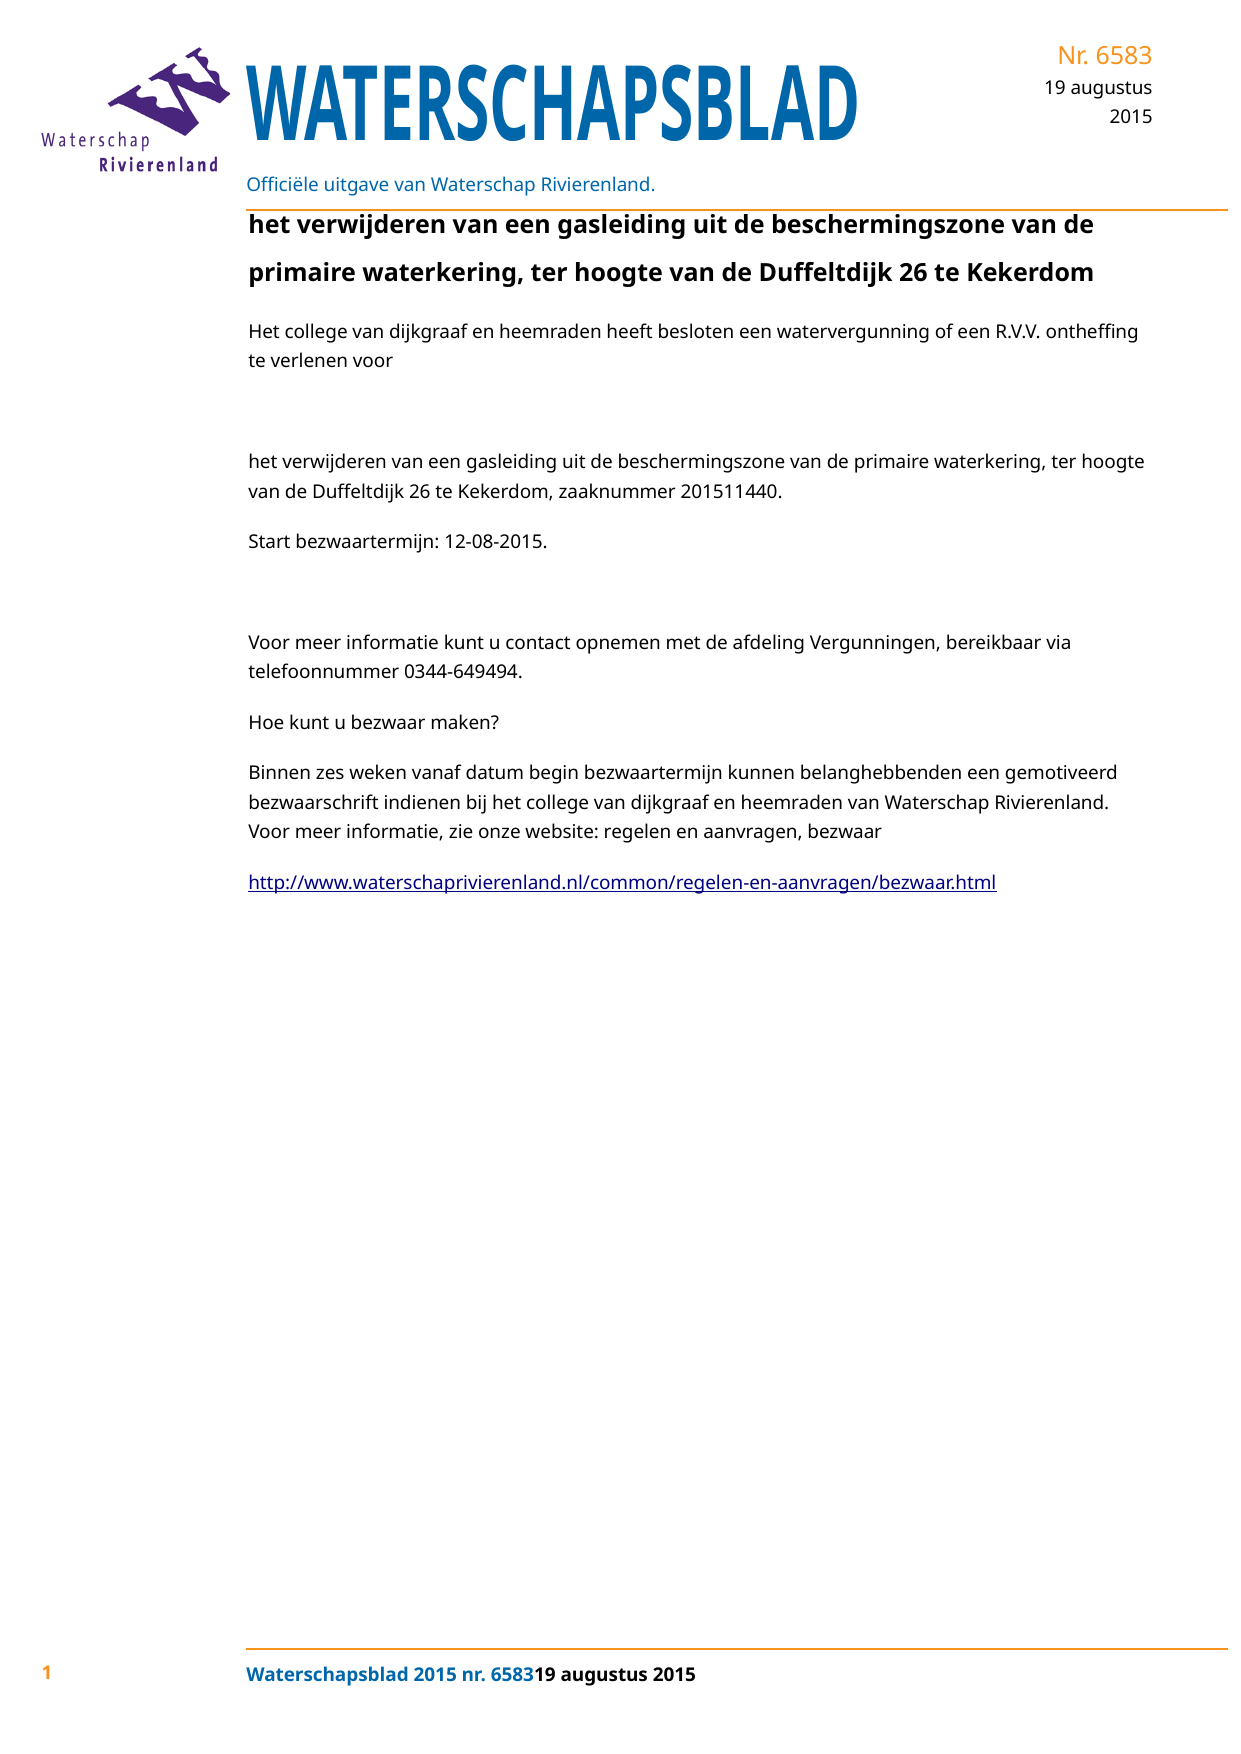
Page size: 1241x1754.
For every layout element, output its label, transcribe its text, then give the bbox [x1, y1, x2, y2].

text Het college van dijkgraaf en heemraden heeft besloten een watervergunning of een R.V.V. ontheffing te verlenen voor [248, 318, 1152, 373]
text http://www.waterschaprivierenland.nl/common/regelen-en-aanvragen/bezwaar.html [248, 869, 1152, 895]
text Voor meer informatie kunt u contact opnemen met de afdeling Vergunningen, bereikbaar via telefoonnummer 0344-649494. [248, 629, 1152, 684]
text het verwijderen van een gasleiding uit de beschermingszone van de primaire waterkering, ter hoogte van de Duffeltdijk 26 te Kekerdom, zaaknummer 201511440. [248, 448, 1152, 504]
text het verwijderen van een gasleiding uit de beschermingszone van de primaire waterkering, ter hoogte van de Duffeltdijk 26 te Kekerdom [248, 211, 1152, 288]
text Start bezwaartermijn: 12-08-2015. [248, 528, 1152, 554]
picture [41, 47, 231, 172]
text Hoe kunt u bezwaar maken? [248, 709, 1152, 735]
text Binnen zes weken vanaf datum begin bezwaartermijn kunnen belanghebbenden een gemotiveerd bezwaarschrift indienen bij het college van dijkgraaf en heemraden van Waterschap Rivierenland. Voor meer informatie, zie onze website: regelen en aanvragen, bezwaar [248, 759, 1152, 844]
